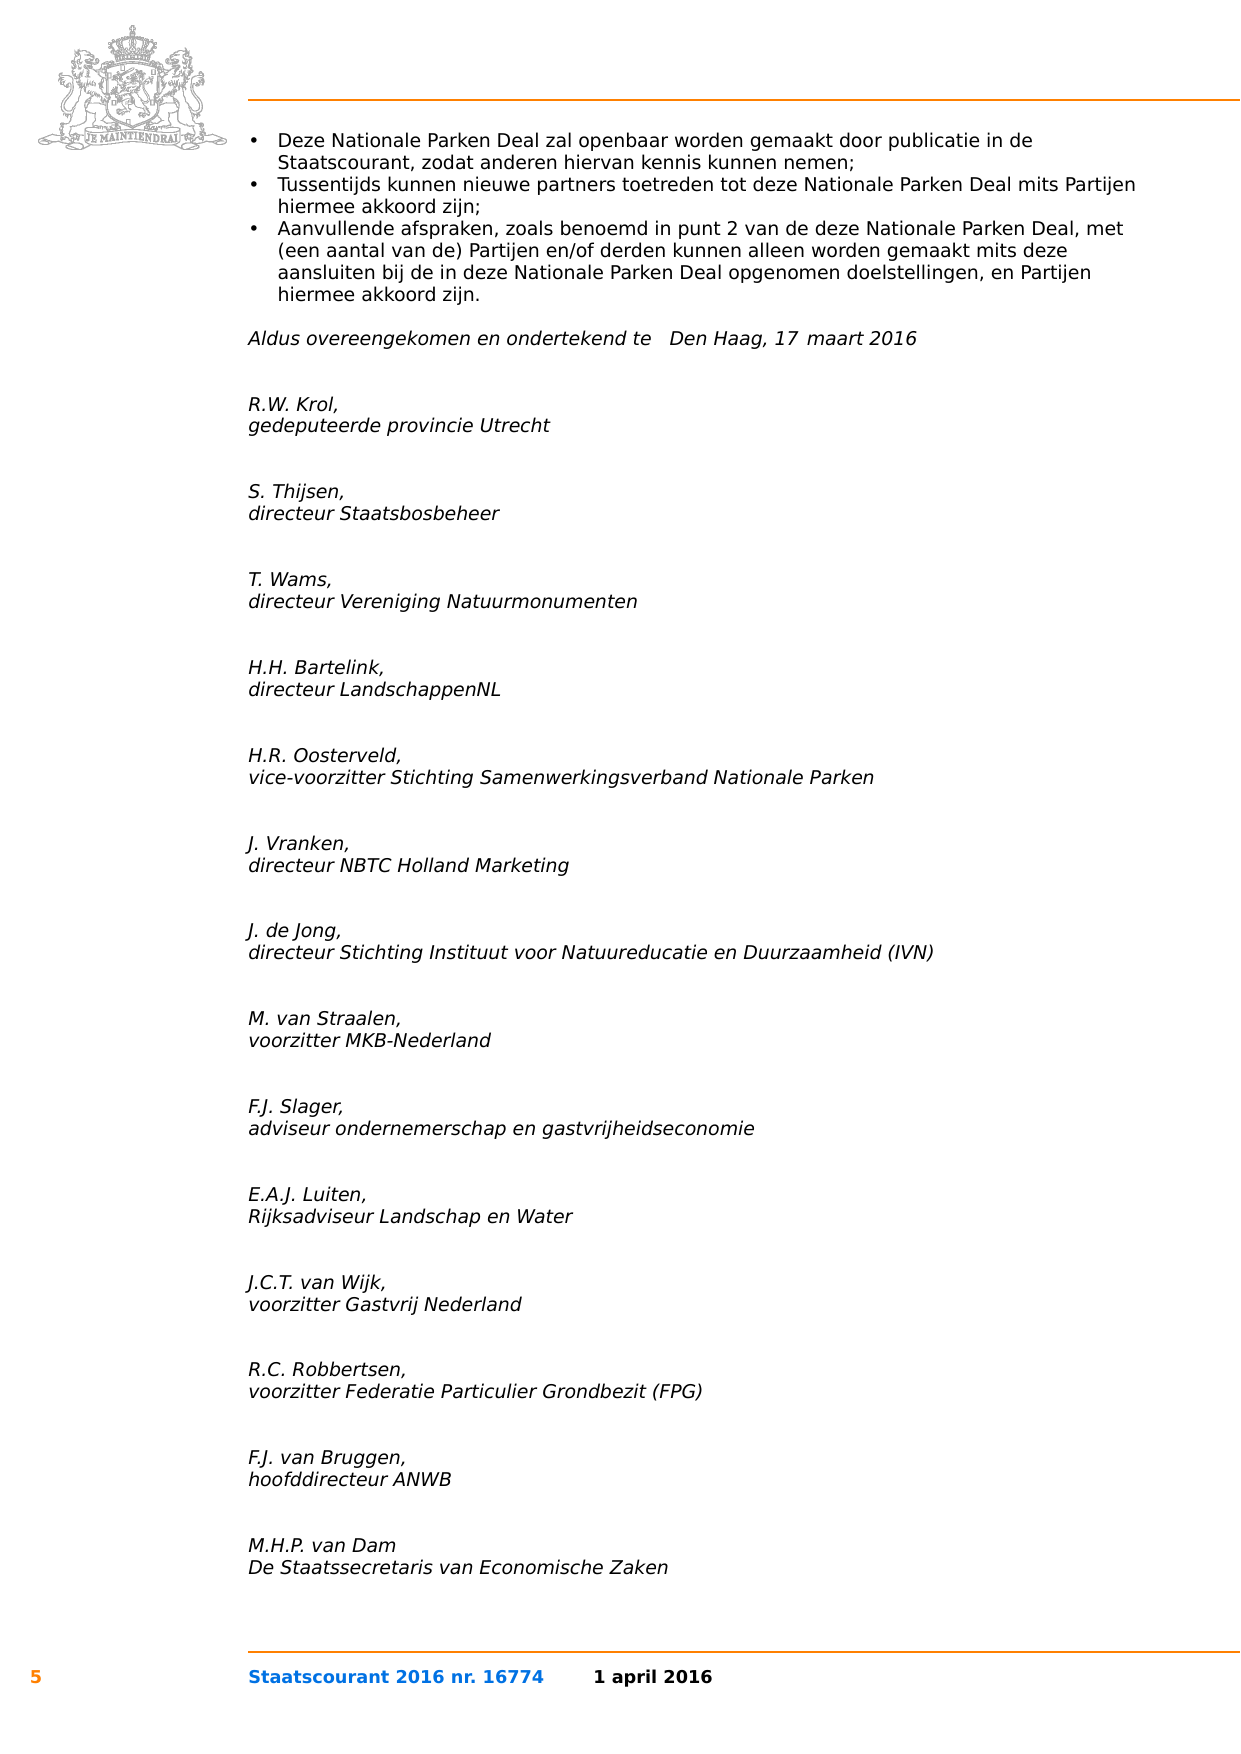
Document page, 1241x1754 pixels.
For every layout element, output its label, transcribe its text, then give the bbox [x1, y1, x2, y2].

text • Tussentijds kunnen nieuwe partners toetreden tot deze Nationale Parken Deal mits Partijen hiermee akkoord zijn; [248, 174, 1163, 218]
text J. de Jong, directeur Stichting Instituut voor Natuureducatie en Duurzaamheid (IVN) [248, 898, 1163, 964]
text • Deze Nationale Parken Deal zal openbaar worden gemaakt door publicatie in de Staatscourant, zodat anderen hiervan kennis kunnen nemen; [248, 130, 1163, 174]
text F.J. van Bruggen, hoofddirecteur ANWB [248, 1425, 1163, 1491]
text R.C. Robbertsen, voorzitter Federatie Particulier Grondbezit (FPG) [248, 1337, 1163, 1403]
text • Aanvullende afspraken, zoals benoemd in punt 2 van de deze Nationale Parken Deal, met (een aantal van de) Partijen en/of derden kunnen alleen worden gemaakt mits deze aansluiten bij de in deze Nationale Parken Deal opgenomen doelstellingen, en Partijen hiermee akkoord zijn. [248, 218, 1163, 306]
text M.H.P. van Dam De Staatssecretaris van Economische Zaken [248, 1513, 1163, 1579]
text M. van Straalen, voorzitter MKB-Nederland [248, 986, 1163, 1052]
text E.A.J. Luiten, Rijksadviseur Landschap en Water [248, 1162, 1163, 1228]
text Aldus overeengekomen en ondertekend te Den Haag, 17 maart 2016 [248, 328, 1163, 349]
text S. Thijsen, directeur Staatsbosbeheer [248, 459, 1163, 525]
text J.C.T. van Wijk, voorzitter Gastvrij Nederland [248, 1249, 1163, 1316]
text J. Vranken, directeur NBTC Holland Marketing [248, 811, 1163, 876]
text H.H. Bartelink, directeur LandschappenNL [248, 635, 1163, 701]
text H.R. Oosterveld, vice-voorzitter Stichting Samenwerkingsverband Nationale Parken [248, 723, 1163, 789]
text T. Wams, directeur Vereniging Natuurmonumenten [248, 547, 1163, 613]
text R.W. Krol, gedeputeerde provincie Utrecht [248, 371, 1163, 437]
text F.J. Slager, adviseur ondernemerschap en gastvrijheidseconomie [248, 1074, 1163, 1140]
picture [38, 25, 227, 150]
